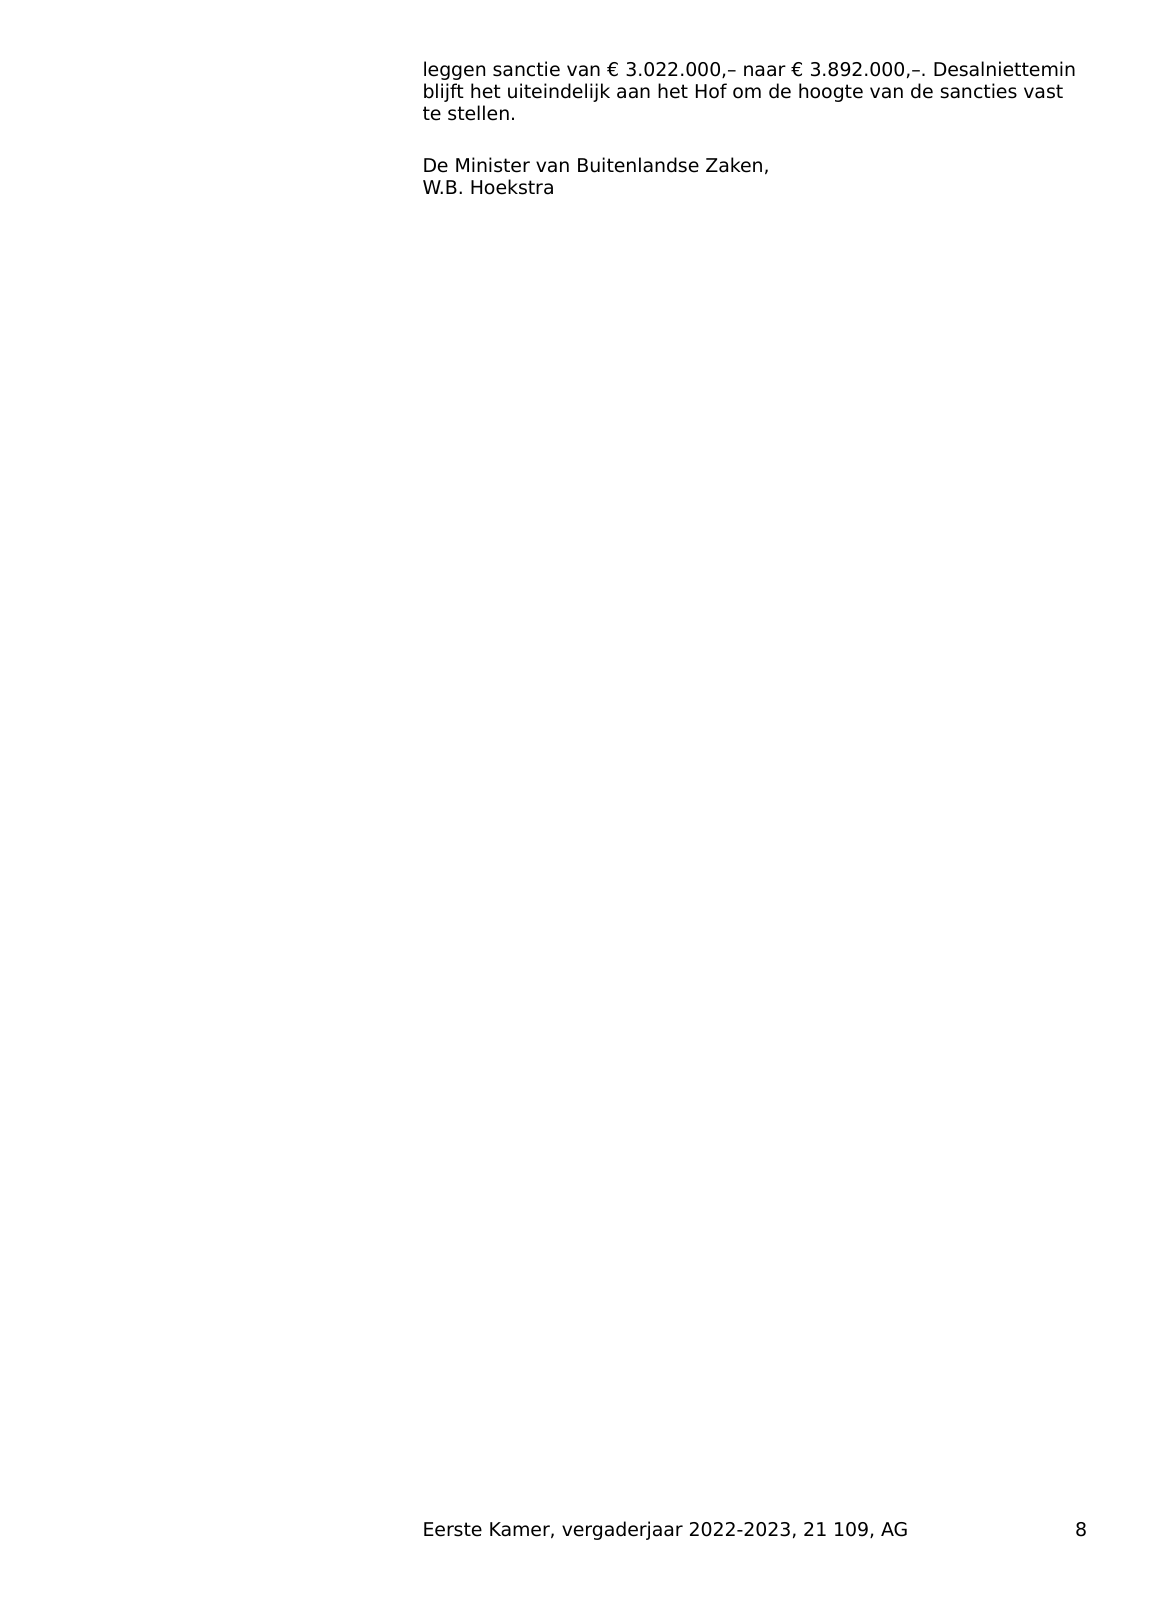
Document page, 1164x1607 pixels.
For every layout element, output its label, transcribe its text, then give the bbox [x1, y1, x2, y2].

text De Minister van Buitenlandse Zaken, W.B. Hoekstra [422, 155, 1087, 199]
text leggen sanctie van € 3.022.000,– naar € 3.892.000,–. Desalniettemin blijft het uiteindelijk aan het Hof om de hoogte van de sancties vast te stellen. [422, 59, 1087, 125]
